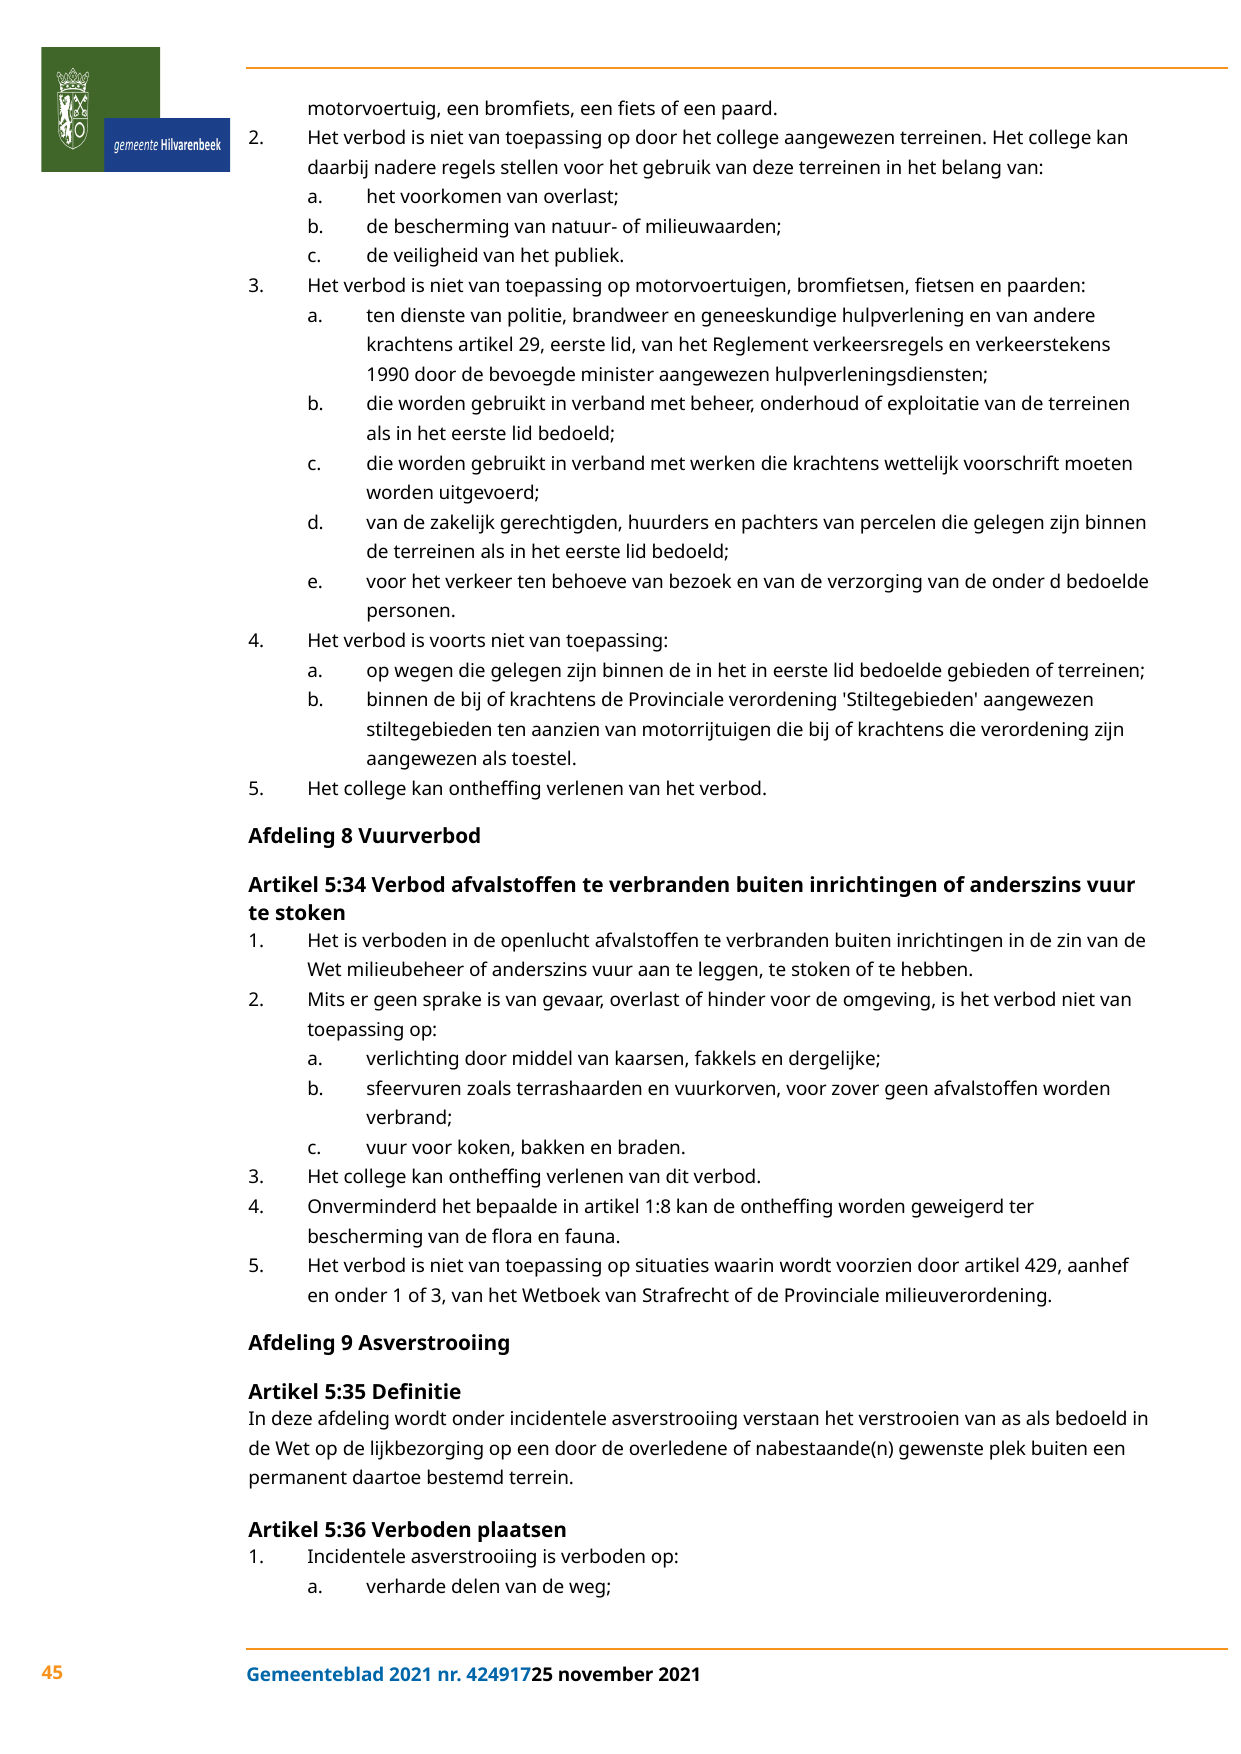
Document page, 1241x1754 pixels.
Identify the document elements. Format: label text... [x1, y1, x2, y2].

list voor het verkeer ten behoeve van bezoek en van de verzorging van de onder d bedoelde personen. [307, 568, 1152, 623]
text Artikel 5:34 Verbod afvalstoffen te verbranden buiten inrichtingen of anderszins vuur te stoken [248, 870, 1152, 927]
list vuur voor koken, bakken en braden. [307, 1134, 1152, 1160]
text In deze afdeling wordt onder incidentele asverstrooiing verstaan het verstrooien van as als bedoeld in de Wet op de lijkbezorging op een door de overledene of nabestaande(n) gewenste plek buiten een permanent daartoe bestemd terrein. [248, 1405, 1152, 1490]
list sfeervuren zoals terrashaarden en vuurkorven, voor zover geen afvalstoffen worden verbrand; [307, 1075, 1152, 1130]
list Het verbod is niet van toepassing op motorvoertuigen, bromfietsen, fietsen en paarden: [248, 272, 1152, 298]
list op wegen die gelegen zijn binnen de in het in eerste lid bedoelde gebieden of terreinen; [307, 657, 1152, 683]
list binnen de bij of krachtens de Provinciale verordening 'Stiltegebieden' aangewezen stiltegebieden ten aanzien van motorrijtuigen die bij of krachtens die verordening zijn aangewezen als toestel. [307, 686, 1152, 771]
list de veiligheid van het publiek. [307, 243, 1152, 268]
list Het verbod is niet van toepassing op door het college aangewezen terreinen. Het college kan daarbij nadere regels stellen voor het gebruik van deze terreinen in het belang van: [248, 124, 1152, 180]
list van de zakelijk gerechtigden, huurders en pachters van percelen die gelegen zijn binnen de terreinen als in het eerste lid bedoeld; [307, 509, 1152, 564]
list Het verbod is voorts niet van toepassing: [248, 627, 1152, 653]
list het voorkomen van overlast; [307, 183, 1152, 209]
list Incidentele asverstrooiing is verboden op: [248, 1543, 1152, 1569]
list de bescherming van natuur- of milieuwaarden; [307, 213, 1152, 239]
list Het is verboden in de openlucht afvalstoffen te verbranden buiten inrichtingen in de zin van de Wet milieubeheer of anderszins vuur aan te leggen, te stoken of te hebben. [248, 927, 1152, 982]
text Afdeling 8 Vuurverbod [248, 821, 1152, 849]
list Het college kan ontheffing verlenen van het verbod. [248, 775, 1152, 801]
list die worden gebruikt in verband met werken die krachtens wettelijk voorschrift moeten worden uitgevoerd; [307, 450, 1152, 505]
list ten dienste van politie, brandweer en geneeskundige hulpverlening en van andere krachtens artikel 29, eerste lid, van het Reglement verkeersregels en verkeerstekens 1990 door de bevoegde minister aangewezen hulpverleningsdiensten; [307, 302, 1152, 387]
list verlichting door middel van kaarsen, fakkels en dergelijke; [307, 1045, 1152, 1071]
list verharde delen van de weg; [307, 1573, 1152, 1599]
list Het college kan ontheffing verlenen van dit verbod. [248, 1164, 1152, 1189]
list Het verbod is niet van toepassing op situaties waarin wordt voorzien door artikel 429, aanhef en onder 1 of 3, van het Wetboek van Strafrecht of de Provinciale milieuverordening. [248, 1252, 1152, 1308]
text Artikel 5:36 Verboden plaatsen [248, 1515, 1152, 1543]
text Afdeling 9 Asverstrooiing [248, 1328, 1152, 1356]
picture [41, 47, 231, 172]
list motorvoertuig, een bromfiets, een fiets of een paard. [248, 95, 1152, 121]
list Onverminderd het bepaalde in artikel 1:8 kan de ontheffing worden geweigerd ter bescherming van de flora en fauna. [248, 1193, 1152, 1248]
text Artikel 5:35 Definitie [248, 1377, 1152, 1405]
list die worden gebruikt in verband met beheer, onderhoud of exploitatie van de terreinen als in het eerste lid bedoeld; [307, 391, 1152, 446]
list Mits er geen sprake is van gevaar, overlast of hinder voor de omgeving, is het verbod niet van toepassing op: [248, 986, 1152, 1041]
